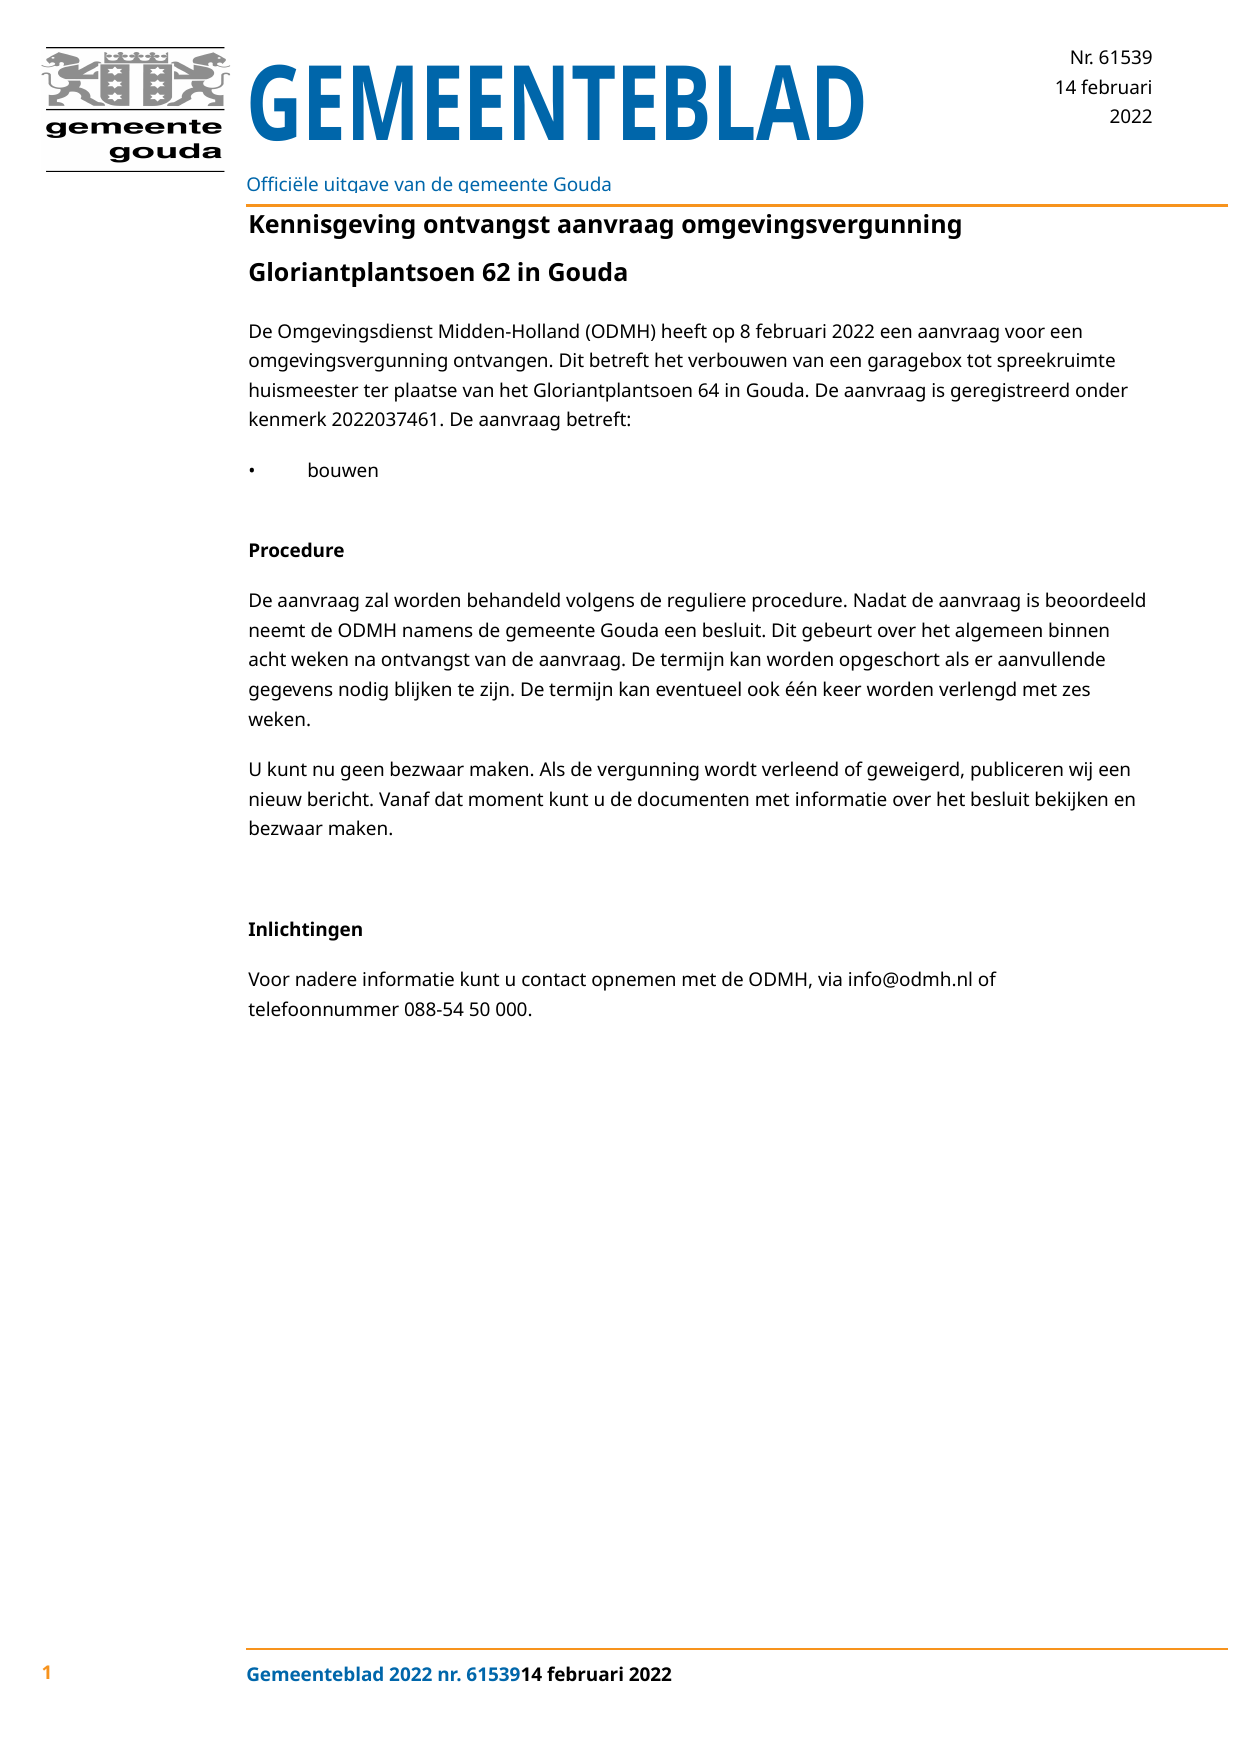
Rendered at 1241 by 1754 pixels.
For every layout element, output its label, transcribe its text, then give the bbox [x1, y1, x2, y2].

text Procedure [248, 537, 1152, 563]
text De aanvraag zal worden behandeld volgens de reguliere procedure. Nadat de aanvraag is beoordeeld neemt de ODMH namens de gemeente Gouda een besluit. Dit gebeurt over het algemeen binnen acht weken na ontvangst van de aanvraag. De termijn kan worden opgeschort als er aanvullende gegevens nodig blijken te zijn. De termijn kan eventueel ook één keer worden verlengd met zes weken. [248, 587, 1152, 732]
picture [41, 47, 231, 172]
text Kennisgeving ontvangst aanvraag omgevingsvergunning Gloriantplantsoen 62 in Gouda [248, 207, 1152, 288]
text U kunt nu geen bezwaar maken. Als de vergunning wordt verleend of geweigerd, publiceren wij een nieuw bericht. Vanaf dat moment kunt u de documenten met informatie over het besluit bekijken en bezwaar maken. [248, 756, 1152, 841]
text Inlichtingen [248, 916, 1152, 942]
list bouwen [248, 457, 1152, 483]
text De Omgevingsdienst Midden-Holland (ODMH) heeft op 8 februari 2022 een aanvraag voor een omgevingsvergunning ontvangen. Dit betreft het verbouwen van een garagebox tot spreekruimte huismeester ter plaatse van het Gloriantplantsoen 64 in Gouda. De aanvraag is geregistreerd onder kenmerk 2022037461. De aanvraag betreft: [248, 318, 1152, 432]
text Voor nadere informatie kunt u contact opnemen met de ODMH, via info@odmh.nl of telefoonnummer 088-54 50 000. [248, 967, 1152, 1022]
